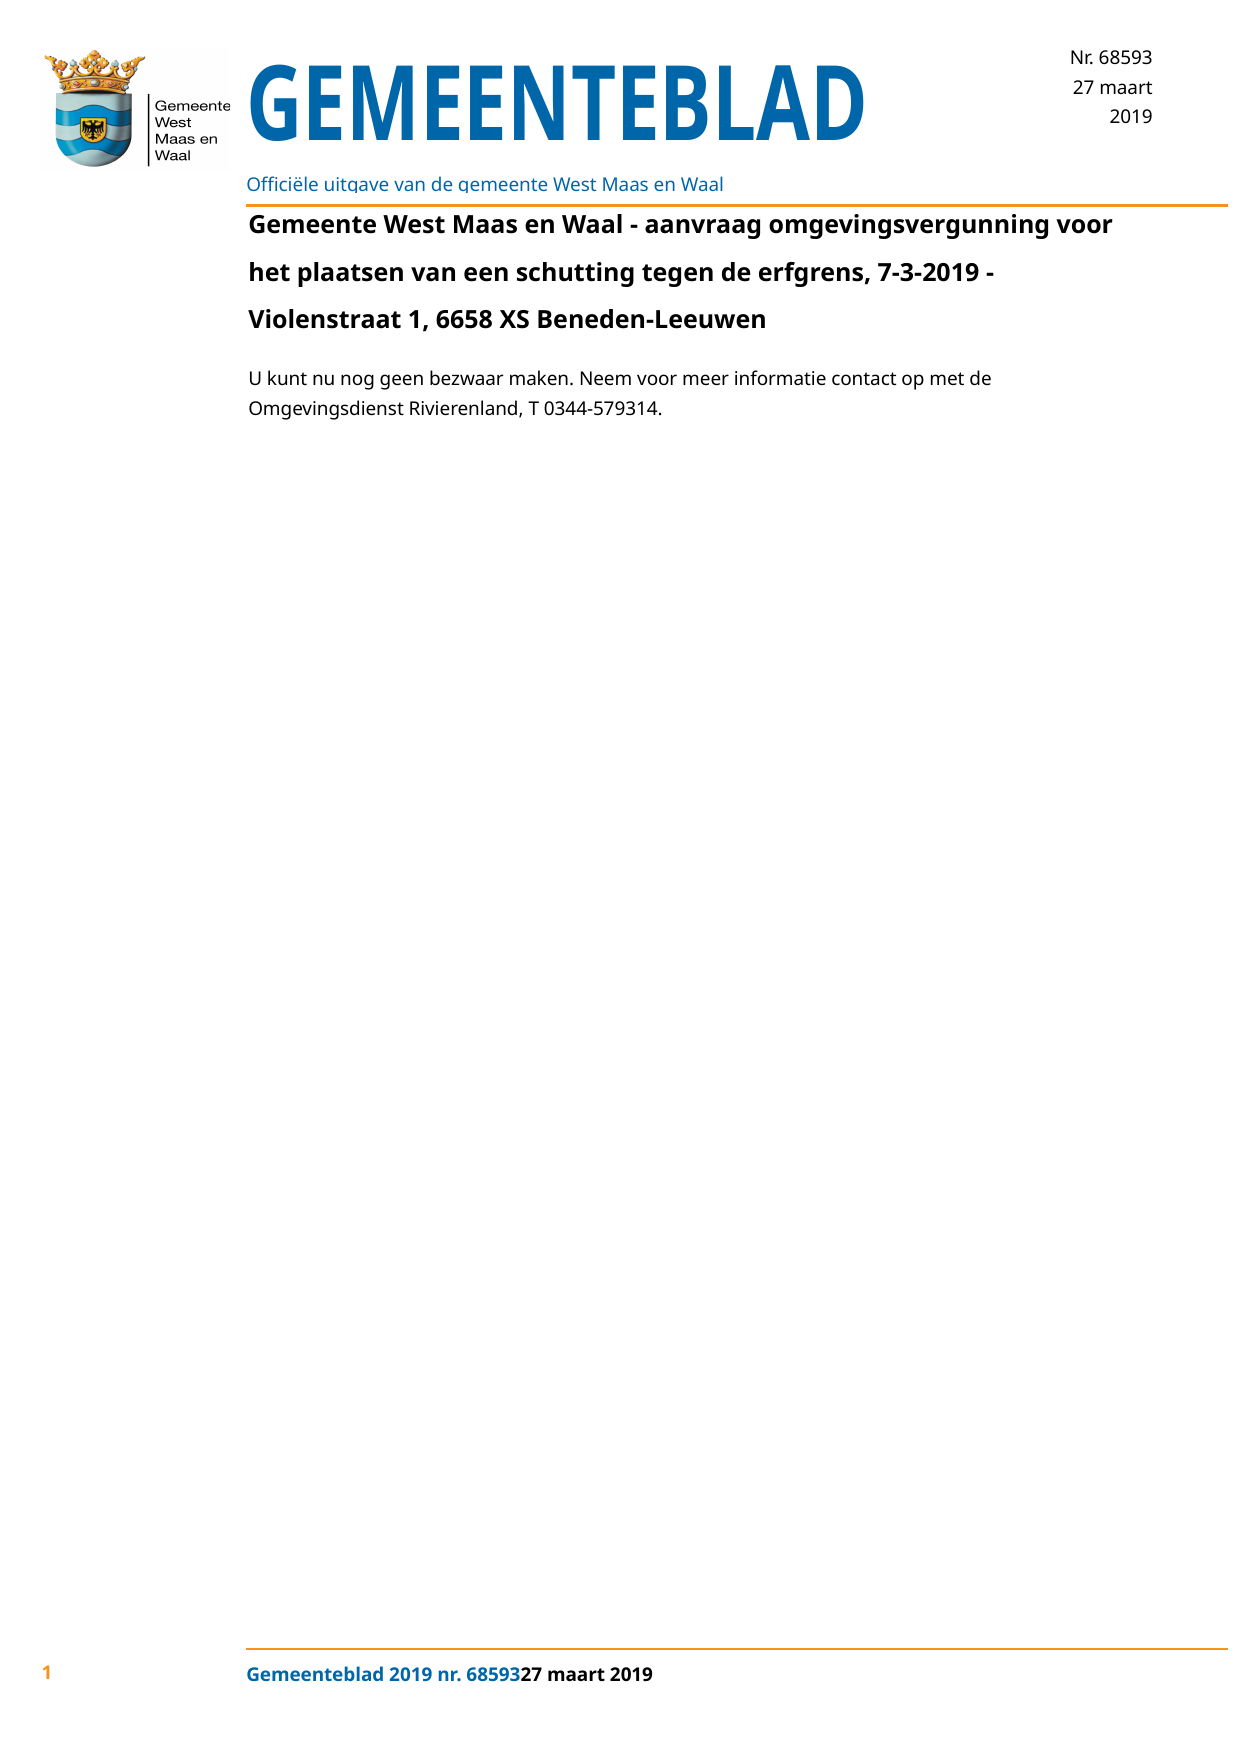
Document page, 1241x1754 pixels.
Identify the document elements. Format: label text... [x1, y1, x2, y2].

text Gemeente West Maas en Waal - aanvraag omgevingsvergunning voor het plaatsen van een schutting tegen de erfgrens, 7-3-2019 - Violenstraat 1, 6658 XS Beneden-Leeuwen [248, 207, 1152, 336]
text U kunt nu nog geen bezwaar maken. Neem voor meer informatie contact op met de Omgevingsdienst Rivierenland, T 0344-579314. [248, 366, 1152, 421]
picture [41, 47, 231, 172]
